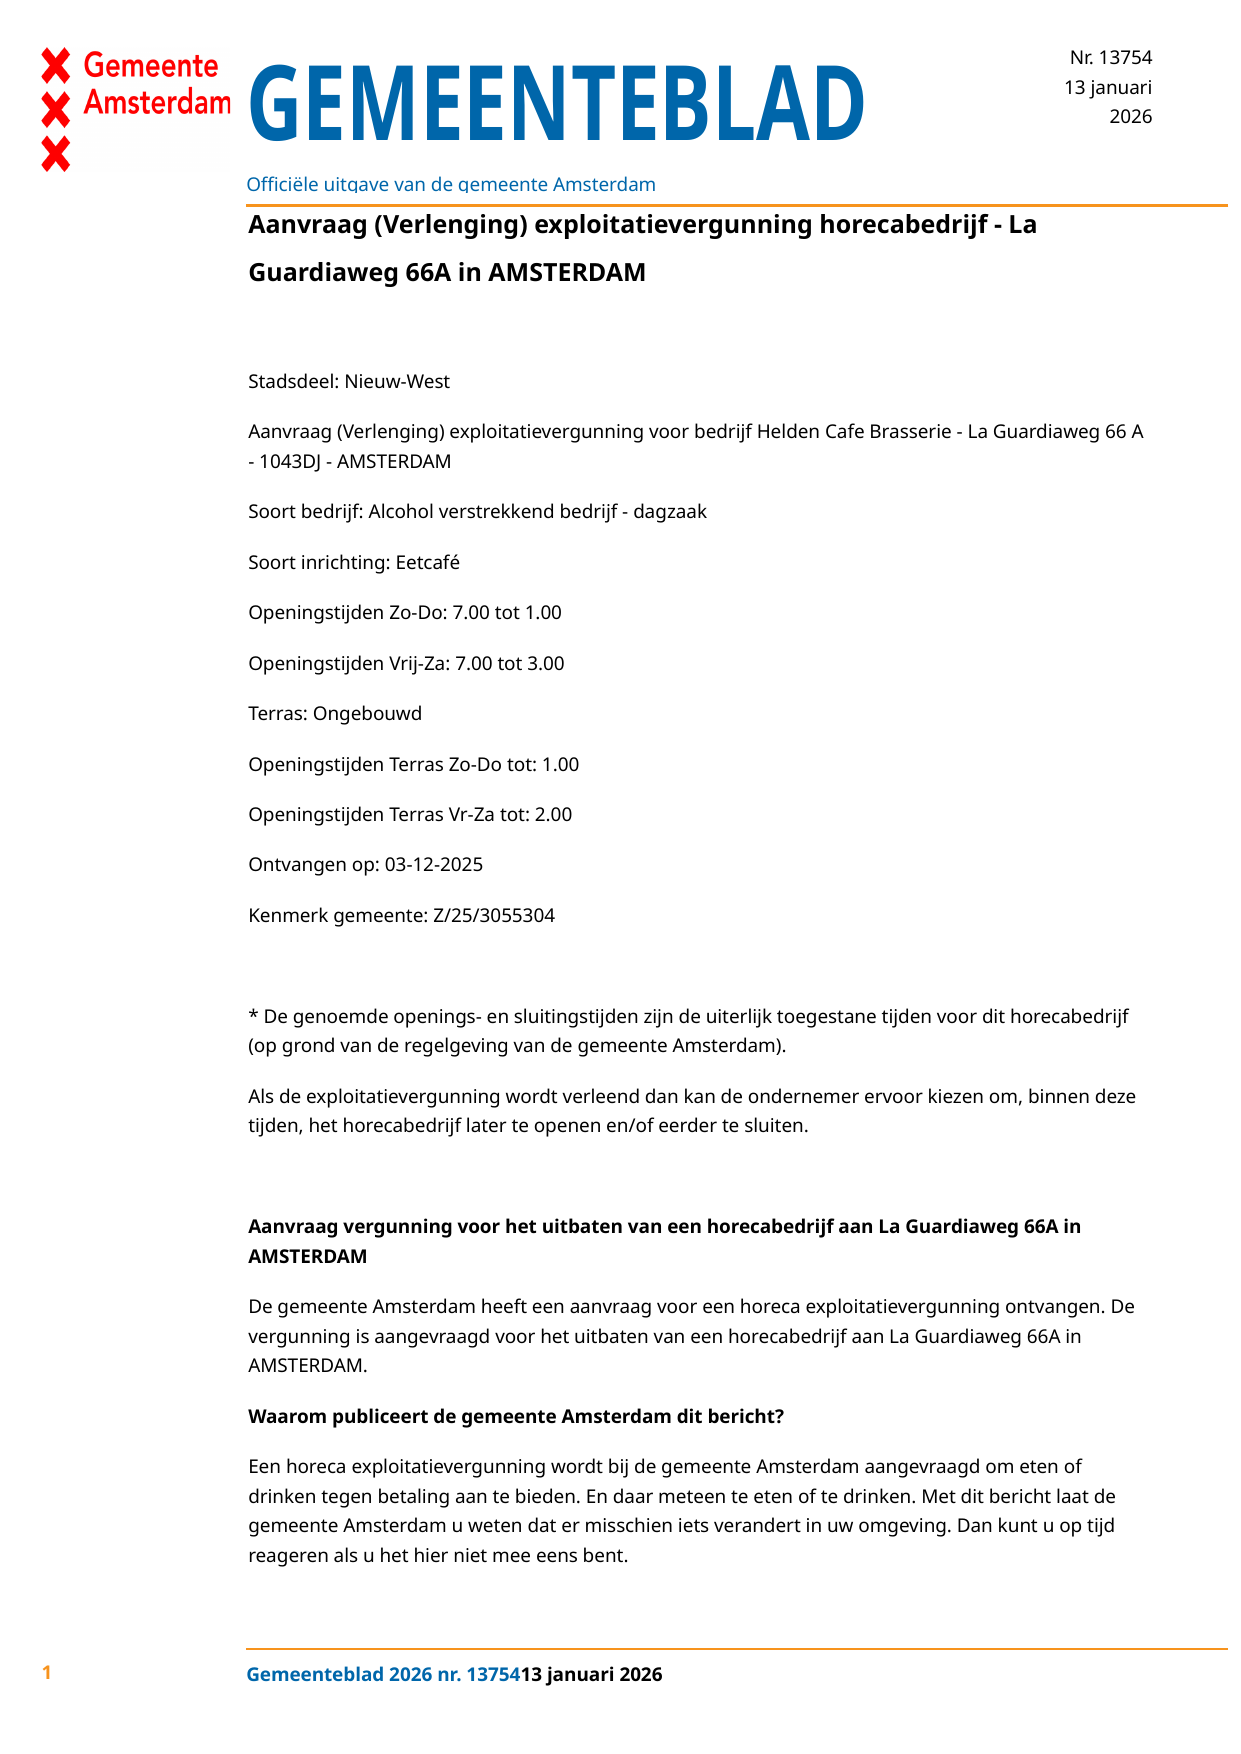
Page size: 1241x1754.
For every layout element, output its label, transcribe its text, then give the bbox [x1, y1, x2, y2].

text Ontvangen op: 03-12-2025 [248, 852, 1152, 877]
text Openingstijden Terras Vr-Za tot: 2.00 [248, 801, 1152, 827]
text * De genoemde openings- en sluitingstijden zijn de uiterlijk toegestane tijden voor dit horecabedrijf (op grond van de regelgeving van de gemeente Amsterdam). [248, 1003, 1152, 1058]
text Als de exploitatievergunning wordt verleend dan kan de ondernemer ervoor kiezen om, binnen deze tijden, het horecabedrijf later te openen en/of eerder te sluiten. [248, 1083, 1152, 1138]
text Stadsdeel: Nieuw-West [248, 368, 1152, 394]
text Aanvraag (Verlenging) exploitatievergunning horecabedrijf - La Guardiaweg 66A in AMSTERDAM [248, 207, 1152, 288]
text Aanvraag (Verlenging) exploitatievergunning voor bedrijf Helden Cafe Brasserie - La Guardiaweg 66 A - 1043DJ - AMSTERDAM [248, 419, 1152, 474]
text Openingstijden Terras Zo-Do tot: 1.00 [248, 751, 1152, 777]
text Kenmerk gemeente: Z/25/3055304 [248, 902, 1152, 928]
text Terras: Ongebouwd [248, 700, 1152, 726]
text Waarom publiceert de gemeente Amsterdam dit bericht? [248, 1403, 1152, 1429]
text Soort inrichting: Eetcafé [248, 549, 1152, 575]
text De gemeente Amsterdam heeft een aanvraag voor een horeca exploitatievergunning ontvangen. De vergunning is aangevraagd voor het uitbaten van een horecabedrijf aan La Guardiaweg 66A in AMSTERDAM. [248, 1293, 1152, 1378]
text Aanvraag vergunning voor het uitbaten van een horecabedrijf aan La Guardiaweg 66A in AMSTERDAM [248, 1213, 1152, 1269]
text Openingstijden Vrij-Za: 7.00 tot 3.00 [248, 650, 1152, 676]
text Openingstijden Zo-Do: 7.00 tot 1.00 [248, 599, 1152, 625]
text Soort bedrijf: Alcohol verstrekkend bedrijf - dagzaak [248, 499, 1152, 524]
picture [41, 47, 231, 172]
text Een horeca exploitatievergunning wordt bij de gemeente Amsterdam aangevraagd om eten of drinken tegen betaling aan te bieden. En daar meteen te eten of te drinken. Met dit bericht laat de gemeente Amsterdam u weten dat er misschien iets verandert in uw omgeving. Dan kunt u op tijd reageren als u het hier niet mee eens bent. [248, 1453, 1152, 1568]
